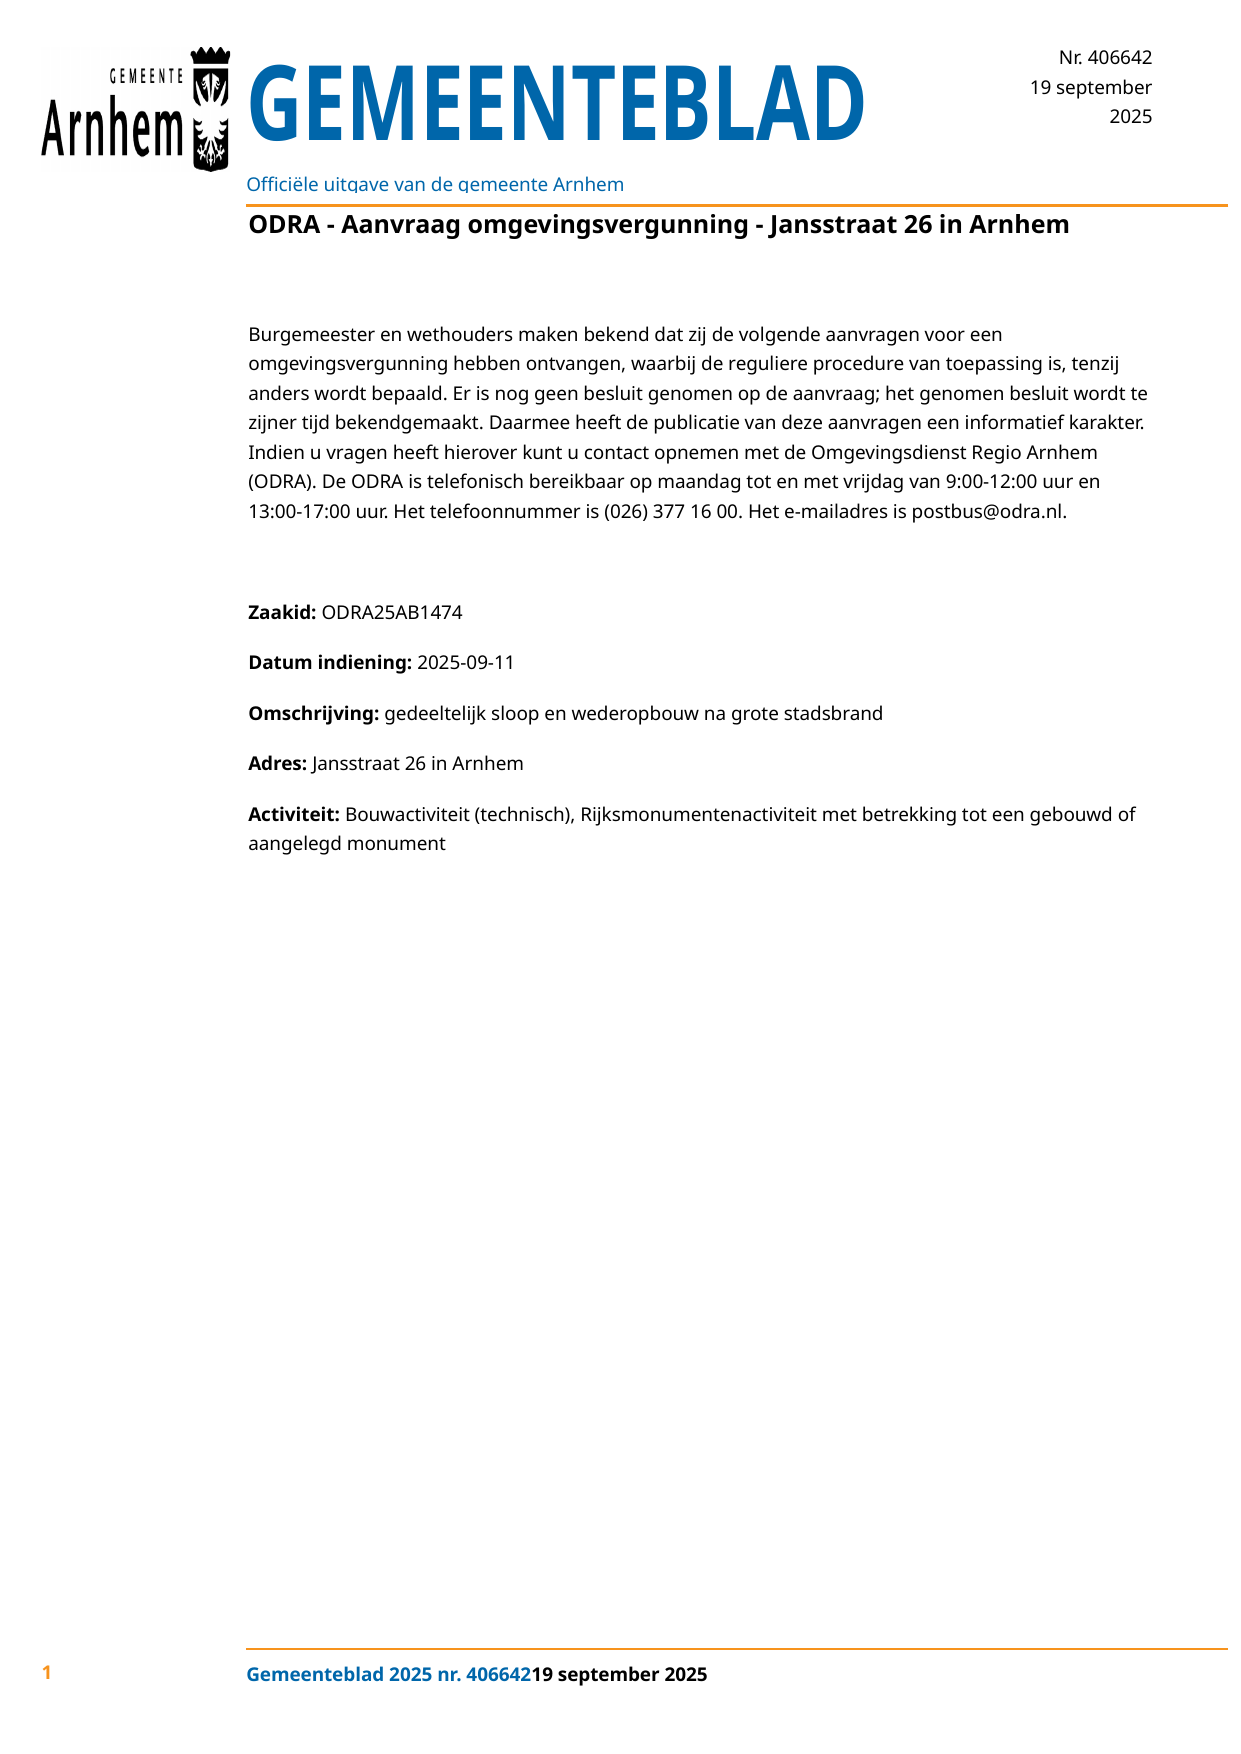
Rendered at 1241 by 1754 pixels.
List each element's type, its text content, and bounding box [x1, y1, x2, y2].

text Adres: Jansstraat 26 in Arnhem [248, 750, 1152, 776]
text Omschrijving: gedeeltelijk sloop en wederopbouw na grote stadsbrand [248, 700, 1152, 726]
text ODRA - Aanvraag omgevingsvergunning - Jansstraat 26 in Arnhem [248, 207, 1152, 241]
picture [41, 47, 231, 172]
text Zaakid: ODRA25AB1474 [248, 599, 1152, 625]
text Burgemeester en wethouders maken bekend dat zij de volgende aanvragen voor een omgevingsvergunning hebben ontvangen, waarbij de reguliere procedure van toepassing is, tenzij anders wordt bepaald. Er is nog geen besluit genomen op de aanvraag; het genomen besluit wordt te zijner tijd bekendgemaakt. Daarmee heeft de publicatie van deze aanvragen een informatief karakter. Indien u vragen heeft hierover kunt u contact opnemen met de Omgevingsdienst Regio Arnhem (ODRA). De ODRA is telefonisch bereikbaar op maandag tot en met vrijdag van 9:00-12:00 uur en 13:00-17:00 uur. Het telefoonnummer is (026) 377 16 00. Het e-mailadres is postbus@odra.nl. [248, 321, 1152, 524]
text Datum indiening: 2025-09-11 [248, 649, 1152, 675]
text Activiteit: Bouwactiviteit (technisch), Rijksmonumentenactiviteit met betrekking tot een gebouwd of aangelegd monument [248, 801, 1152, 856]
